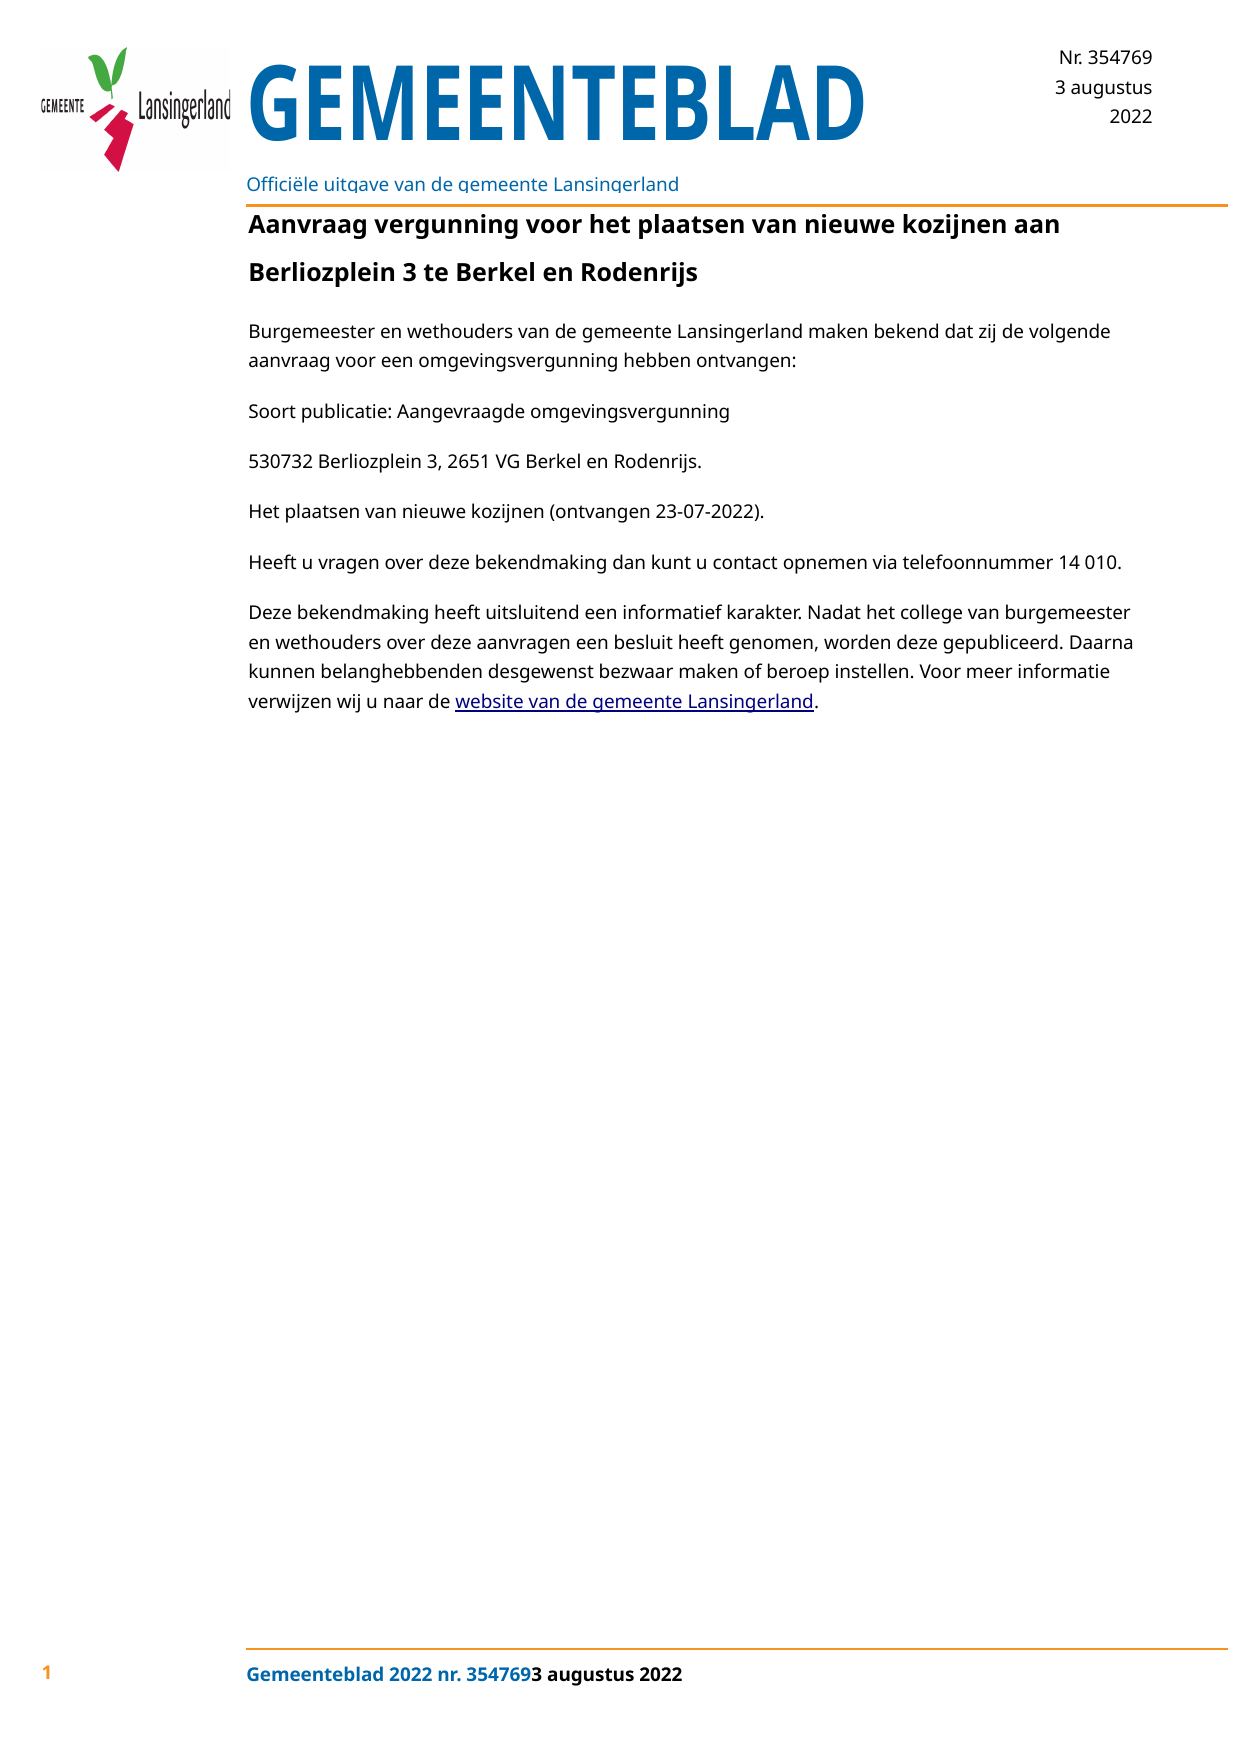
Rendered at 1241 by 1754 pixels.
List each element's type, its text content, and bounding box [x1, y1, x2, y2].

text Soort publicatie: Aangevraagde omgevingsvergunning [248, 398, 1152, 424]
text Burgemeester en wethouders van de gemeente Lansingerland maken bekend dat zij de volgende aanvraag voor een omgevingsvergunning hebben ontvangen: [248, 318, 1152, 373]
text Aanvraag vergunning voor het plaatsen van nieuwe kozijnen aan Berliozplein 3 te Berkel en Rodenrijs [248, 207, 1152, 288]
picture [41, 47, 231, 172]
text Deze bekendmaking heeft uitsluitend een informatief karakter. Nadat het college van burgemeester en wethouders over deze aanvragen een besluit heeft genomen, worden deze gepubliceerd. Daarna kunnen belanghebbenden desgewenst bezwaar maken of beroep instellen. Voor meer informatie verwijzen wij u naar de website van de gemeente Lansingerland. [248, 599, 1152, 714]
text Heeft u vragen over deze bekendmaking dan kunt u contact opnemen via telefoonnummer 14 010. [248, 549, 1152, 575]
text 530732 Berliozplein 3, 2651 VG Berkel en Rodenrijs. [248, 448, 1152, 474]
text Het plaatsen van nieuwe kozijnen (ontvangen 23-07-2022). [248, 499, 1152, 524]
